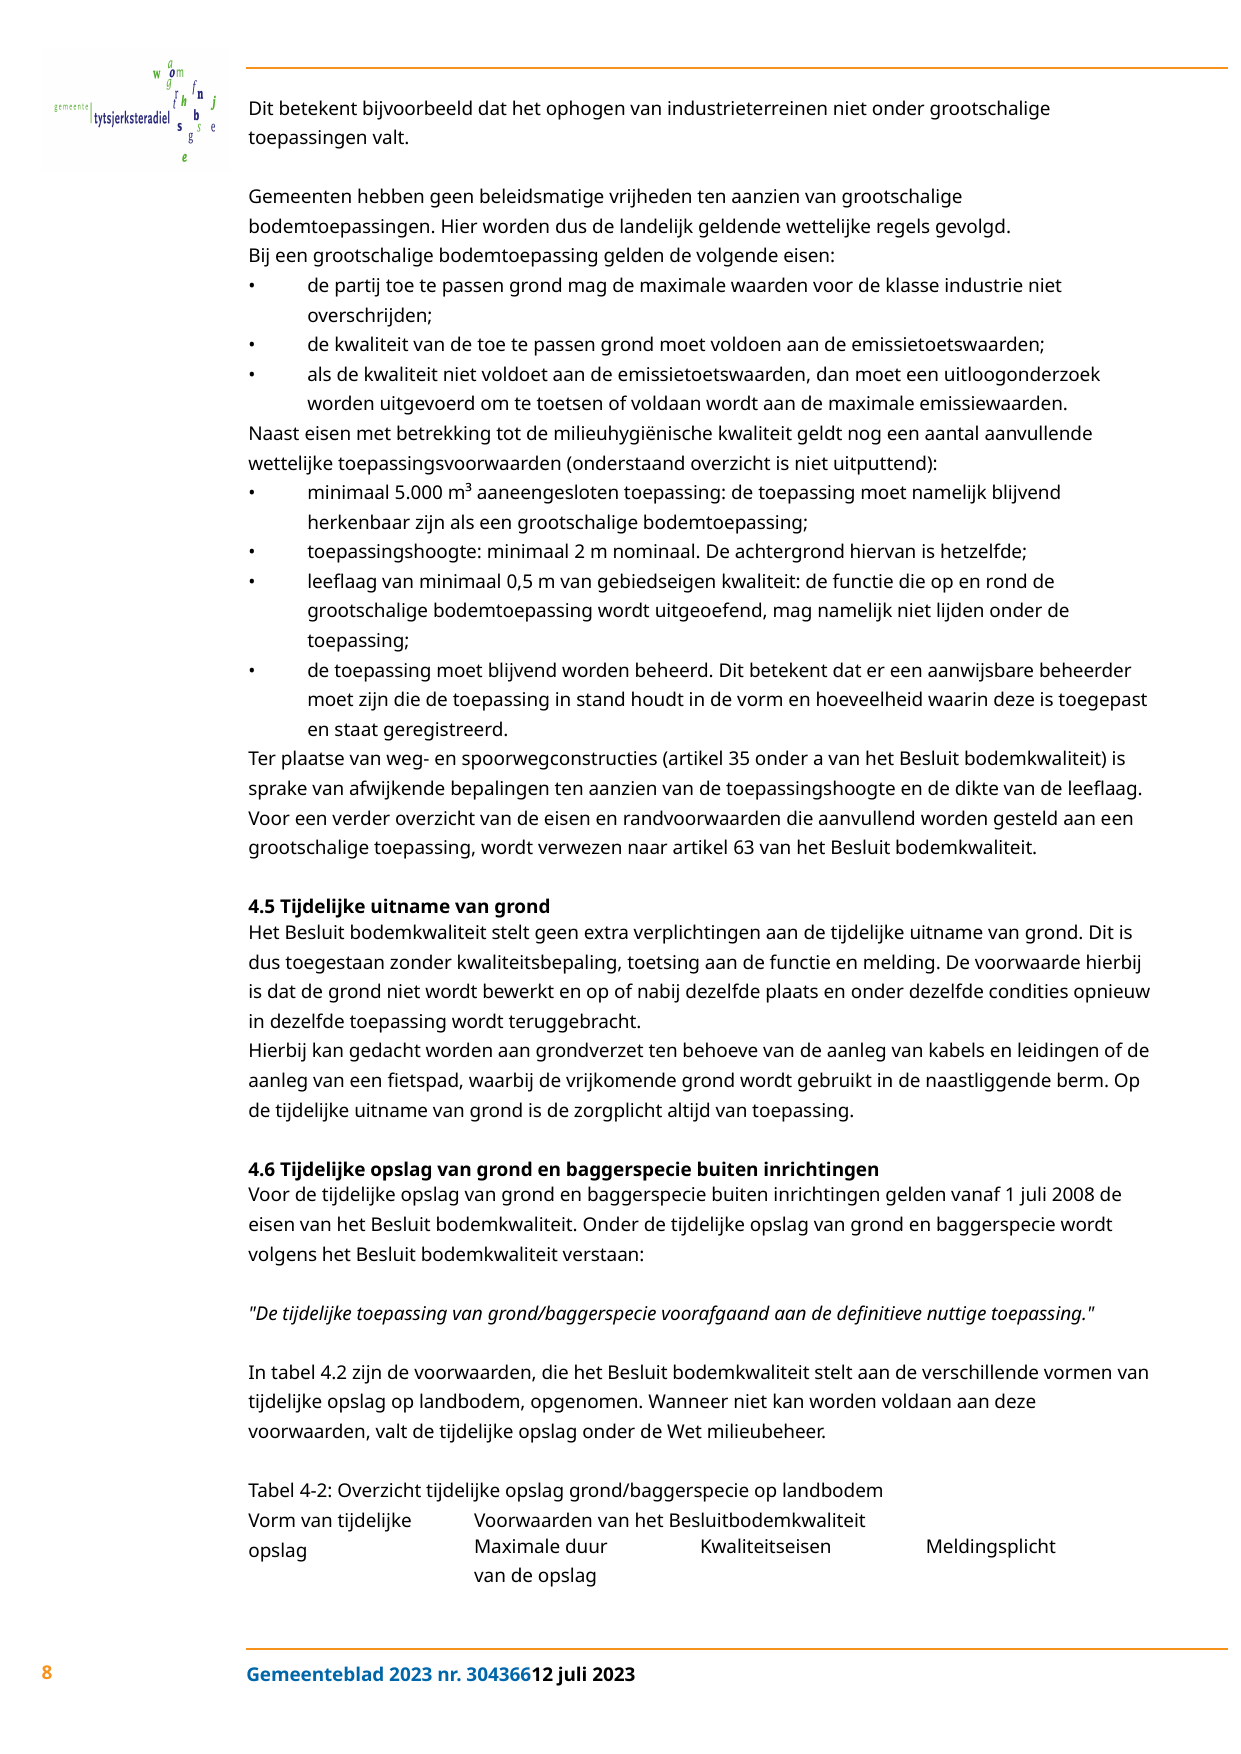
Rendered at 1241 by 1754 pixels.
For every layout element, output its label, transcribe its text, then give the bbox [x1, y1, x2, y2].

list minimaal 5.000 m³ aaneengesloten toepassing: de toepassing moet namelijk blijvend herkenbaar zijn als een grootschalige bodemtoepassing; [248, 479, 1152, 535]
text Ter plaatse van weg- en spoorwegconstructies (artikel 35 onder a van het Besluit bodemkwaliteit) is sprake van afwijkende bepalingen ten aanzien van de toepassingshoogte en de dikte van de leeflaag. Voor een verder overzicht van de eisen en randvoorwaarden die aanvullend worden gesteld aan een grootschalige toepassing, wordt verwezen naar artikel 63 van het Besluit bodemkwaliteit. [248, 746, 1152, 860]
text Dit betekent bijvoorbeeld dat het ophogen van industrieterreinen niet onder grootschalige toepassingen valt. [248, 95, 1152, 150]
list de kwaliteit van de toe te passen grond moet voldoen aan de emissietoetswaarden; [248, 331, 1152, 357]
list de toepassing moet blijvend worden beheerd. Dit betekent dat er een aanwijsbare beheerder moet zijn die de toepassing in stand houdt in de vorm en hoeveelheid waarin deze is toegepast en staat geregistreerd. [248, 657, 1152, 742]
table_header Voorwaarden van het Besluitbodemkwaliteit [474, 1507, 1152, 1533]
list toepassingshoogte: minimaal 2 m nominaal. De achtergrond hiervan is hetzelfde; [248, 538, 1152, 564]
text Het Besluit bodemkwaliteit stelt geen extra verplichtingen aan de tijdelijke uitname van grond. Dit is dus toegestaan zonder kwaliteitsbepaling, toetsing aan de functie en melding. De voorwaarde hierbij is dat de grond niet wordt bewerkt en op of nabij dezelfde plaats en onder dezelfde condities opnieuw in dezelfde toepassing wordt teruggebracht. [248, 919, 1152, 1034]
table_header Vorm van tijdelijke opslag [248, 1507, 474, 1588]
text Voor de tijdelijke opslag van grond en baggerspecie buiten inrichtingen gelden vanaf 1 juli 2008 de eisen van het Besluit bodemkwaliteit. Onder de tijdelijke opslag van grond en baggerspecie wordt volgens het Besluit bodemkwaliteit verstaan: [248, 1182, 1152, 1267]
text 4.6 Tijdelijke opslag van grond en baggerspecie buiten inrichtingen [248, 1156, 1152, 1182]
table_cell Maximale duur van de opslag [474, 1533, 700, 1588]
text Tabel 4-2: Overzicht tijdelijke opslag grond/baggerspecie op landbodem [248, 1477, 1152, 1503]
picture [41, 47, 231, 172]
table_cell Meldingsplicht [926, 1533, 1152, 1588]
list leeflaag van minimaal 0,5 m van gebiedseigen kwaliteit: de functie die op en rond de grootschalige bodemtoepassing wordt uitgeoefend, mag namelijk niet lijden onder de toepassing; [248, 568, 1152, 653]
text 4.5 Tijdelijke uitname van grond [248, 893, 1152, 919]
text Bij een grootschalige bodemtoepassing gelden de volgende eisen: [248, 243, 1152, 268]
text Gemeenten hebben geen beleidsmatige vrijheden ten aanzien van grootschalige bodemtoepassingen. Hier worden dus de landelijk geldende wettelijke regels gevolgd. [248, 183, 1152, 239]
text Naast eisen met betrekking tot de milieuhygiënische kwaliteit geldt nog een aantal aanvullende wettelijke toepassingsvoorwaarden (onderstaand overzicht is niet uitputtend): [248, 420, 1152, 476]
list als de kwaliteit niet voldoet aan de emissietoetswaarden, dan moet een uitloogonderzoek worden uitgevoerd om te toetsen of voldaan wordt aan de maximale emissiewaarden. [248, 361, 1152, 416]
list de partij toe te passen grond mag de maximale waarden voor de klasse industrie niet overschrijden; [248, 272, 1152, 328]
text In tabel 4.2 zijn de voorwaarden, die het Besluit bodemkwaliteit stelt aan de verschillende vormen van tijdelijke opslag op landbodem, opgenomen. Wanneer niet kan worden voldaan aan deze voorwaarden, valt de tijdelijke opslag onder de Wet milieubeheer. [248, 1359, 1152, 1444]
table_cell Kwaliteitseisen [700, 1533, 926, 1588]
text "De tijdelijke toepassing van grond/baggerspecie voorafgaand aan de definitieve nuttige toepassing." [248, 1300, 1152, 1326]
text Hierbij kan gedacht worden aan grondverzet ten behoeve van de aanleg van kabels en leidingen of de aanleg van een fietspad, waarbij de vrijkomende grond wordt gebruikt in de naastliggende berm. Op de tijdelijke uitname van grond is de zorgplicht altijd van toepassing. [248, 1038, 1152, 1122]
